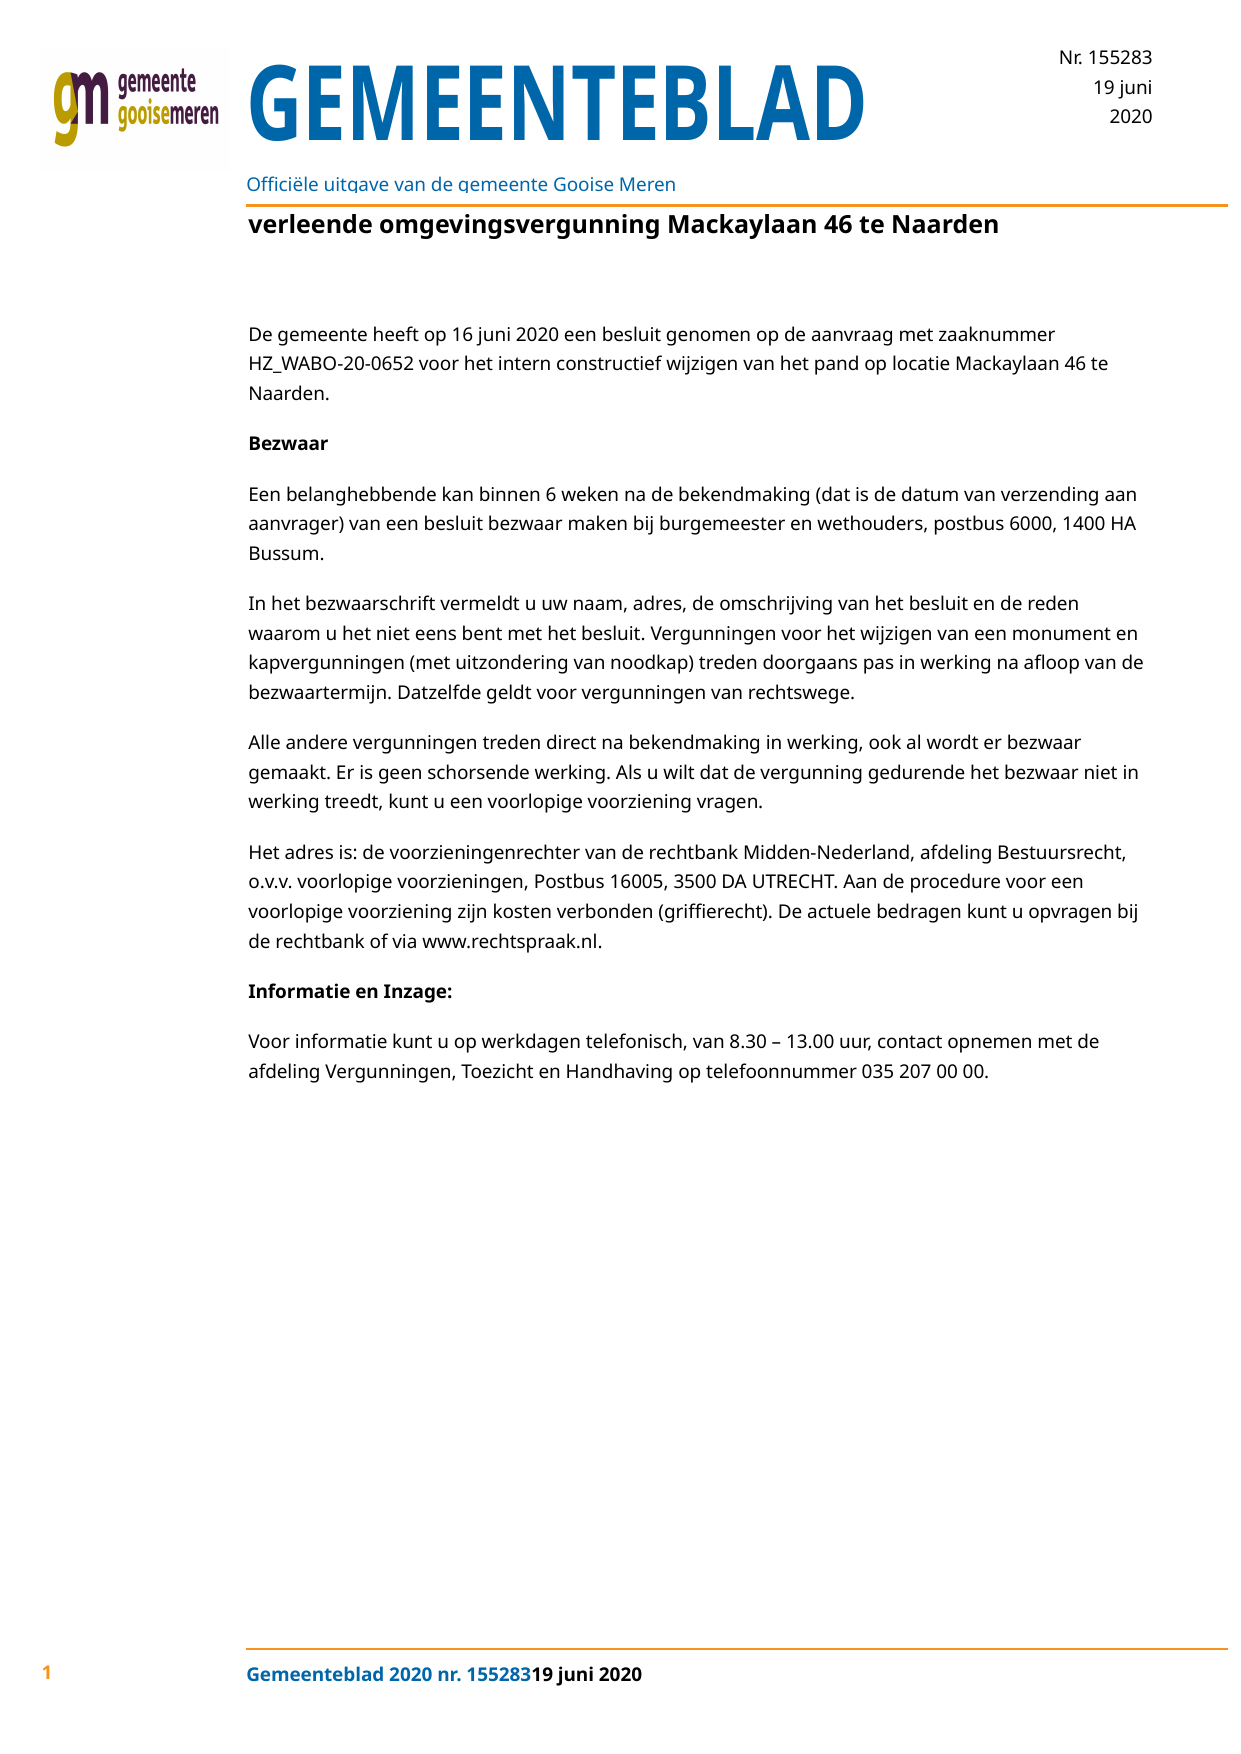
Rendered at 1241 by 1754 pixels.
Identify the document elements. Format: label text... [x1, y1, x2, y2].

text In het bezwaarschrift vermeldt u uw naam, adres, de omschrijving van het besluit en de reden waarom u het niet eens bent met het besluit. Vergunningen voor het wijzigen van een monument en kapvergunningen (met uitzondering van noodkap) treden doorgaans pas in werking na afloop van de bezwaartermijn. Datzelfde geldt voor vergunningen van rechtswege. [248, 590, 1152, 705]
text Alle andere vergunningen treden direct na bekendmaking in werking, ook al wordt er bezwaar gemaakt. Er is geen schorsende werking. Als u wilt dat de vergunning gedurende het bezwaar niet in werking treedt, kunt u een voorlopige voorziening vragen. [248, 729, 1152, 814]
text Het adres is: de voorzieningenrechter van de rechtbank Midden-Nederland, afdeling Bestuursrecht, o.v.v. voorlopige voorzieningen, Postbus 16005, 3500 DA UTRECHT. Aan de procedure voor een voorlopige voorziening zijn kosten verbonden (griffierecht). De actuele bedragen kunt u opvragen bij de rechtbank of via www.rechtspraak.nl. [248, 839, 1152, 953]
text De gemeente heeft op 16 juni 2020 een besluit genomen op de aanvraag met zaaknummer HZ_WABO-20-0652 voor het intern constructief wijzigen van het pand op locatie Mackaylaan 46 te Naarden. [248, 321, 1152, 406]
text Informatie en Inzage: [248, 978, 1152, 1004]
picture [41, 47, 231, 172]
text Bezwaar [248, 430, 1152, 456]
text Voor informatie kunt u op werkdagen telefonisch, van 8.30 – 13.00 uur, contact opnemen met de afdeling Vergunningen, Toezicht en Handhaving op telefoonnummer 035 207 00 00. [248, 1029, 1152, 1084]
text verleende omgevingsvergunning Mackaylaan 46 te Naarden [248, 207, 1152, 241]
text Een belanghebbende kan binnen 6 weken na de bekendmaking (dat is de datum van verzending aan aanvrager) van een besluit bezwaar maken bij burgemeester en wethouders, postbus 6000, 1400 HA Bussum. [248, 481, 1152, 566]
